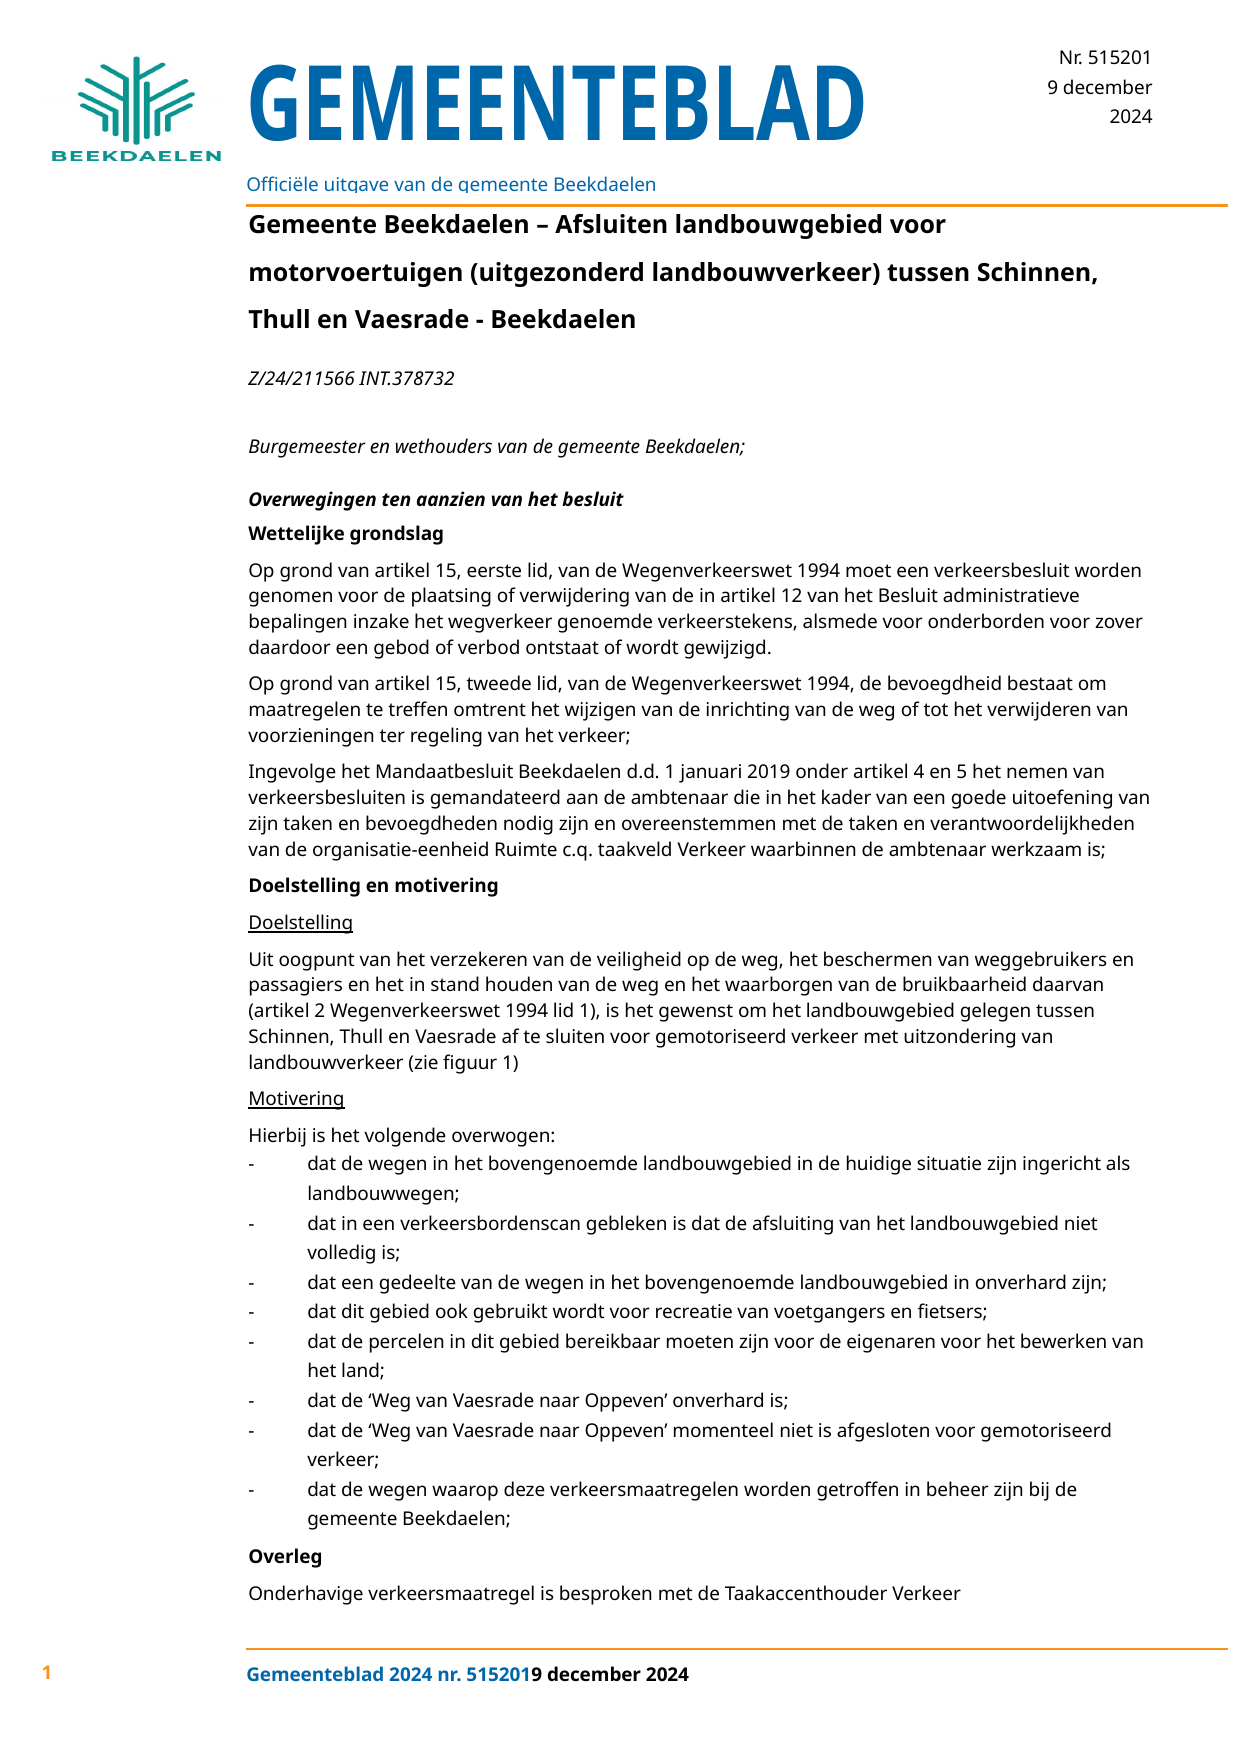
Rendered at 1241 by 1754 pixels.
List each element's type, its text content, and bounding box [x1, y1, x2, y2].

text Op grond van artikel 15, tweede lid, van de Wegenverkeerswet 1994, de bevoegdheid bestaat om maatregelen te treffen omtrent het wijzigen van de inrichting van de weg of tot het verwijderen van voorzieningen ter regeling van het verkeer; [248, 671, 1152, 748]
text Ingevolge het Mandaatbesluit Beekdaelen d.d. 1 januari 2019 onder artikel 4 en 5 het nemen van verkeersbesluiten is gemandateerd aan de ambtenaar die in het kader van een goede uitoefening van zijn taken en bevoegdheden nodig zijn en overeenstemmen met de taken en verantwoordelijkheden van de organisatie-eenheid Ruimte c.q. taakveld Verkeer waarbinnen de ambtenaar werkzaam is; [248, 759, 1152, 862]
text Overwegingen ten aanzien van het besluit [248, 486, 1152, 512]
list dat de ‘Weg van Vaesrade naar Oppeven’ onverhard is; [248, 1387, 1152, 1413]
text Doelstelling [248, 909, 1152, 935]
list dat in een verkeersbordenscan gebleken is dat de afsluiting van het landbouwgebied niet volledig is; [248, 1210, 1152, 1265]
text Onderhavige verkeersmaatregel is besproken met de Taakaccenthouder Verkeer [248, 1580, 1152, 1606]
text Overleg [248, 1543, 1152, 1569]
list dat de ‘Weg van Vaesrade naar Oppeven’ momenteel niet is afgesloten voor gemotoriseerd verkeer; [248, 1417, 1152, 1472]
text Wettelijke grondslag [248, 520, 1152, 546]
text Z/24/211566 INT.378732 [248, 366, 1152, 391]
list dat dit gebied ook gebruikt wordt voor recreatie van voetgangers en fietsers; [248, 1298, 1152, 1324]
text Motivering [248, 1086, 1152, 1111]
list dat de wegen in het bovengenoemde landbouwgebied in de huidige situatie zijn ingericht als landbouwwegen; [248, 1151, 1152, 1206]
list dat een gedeelte van de wegen in het bovengenoemde landbouwgebied in onverhard zijn; [248, 1269, 1152, 1294]
text Doelstelling en motivering [248, 873, 1152, 898]
text Op grond van artikel 15, eerste lid, van de Wegenverkeerswet 1994 moet een verkeersbesluit worden genomen voor de plaatsing of verwijdering van de in artikel 12 van het Besluit administratieve bepalingen inzake het wegverkeer genoemde verkeerstekens, alsmede voor onderborden voor zover daardoor een gebod of verbod ontstaat of wordt gewijzigd. [248, 557, 1152, 660]
text Hierbij is het volgende overwogen: [248, 1122, 1152, 1148]
list dat de percelen in dit gebied bereikbaar moeten zijn voor de eigenaren voor het bewerken van het land; [248, 1328, 1152, 1383]
list dat de wegen waarop deze verkeersmaatregelen worden getroffen in beheer zijn bij de gemeente Beekdaelen; [248, 1476, 1152, 1531]
picture [41, 47, 231, 172]
text Gemeente Beekdaelen – Afsluiten landbouwgebied voor motorvoertuigen (uitgezonderd landbouwverkeer) tussen Schinnen, Thull en Vaesrade - Beekdaelen [248, 207, 1152, 336]
text Burgemeester en wethouders van de gemeente Beekdaelen; [248, 433, 1152, 459]
text Uit oogpunt van het verzekeren van de veiligheid op de weg, het beschermen van weggebruikers en passagiers en het in stand houden van de weg en het waarborgen van de bruikbaarheid daarvan (artikel 2 Wegenverkeerswet 1994 lid 1), is het gewenst om het landbouwgebied gelegen tussen Schinnen, Thull en Vaesrade af te sluiten voor gemotoriseerd verkeer met uitzondering van landbouwverkeer (zie figuur 1) [248, 946, 1152, 1074]
